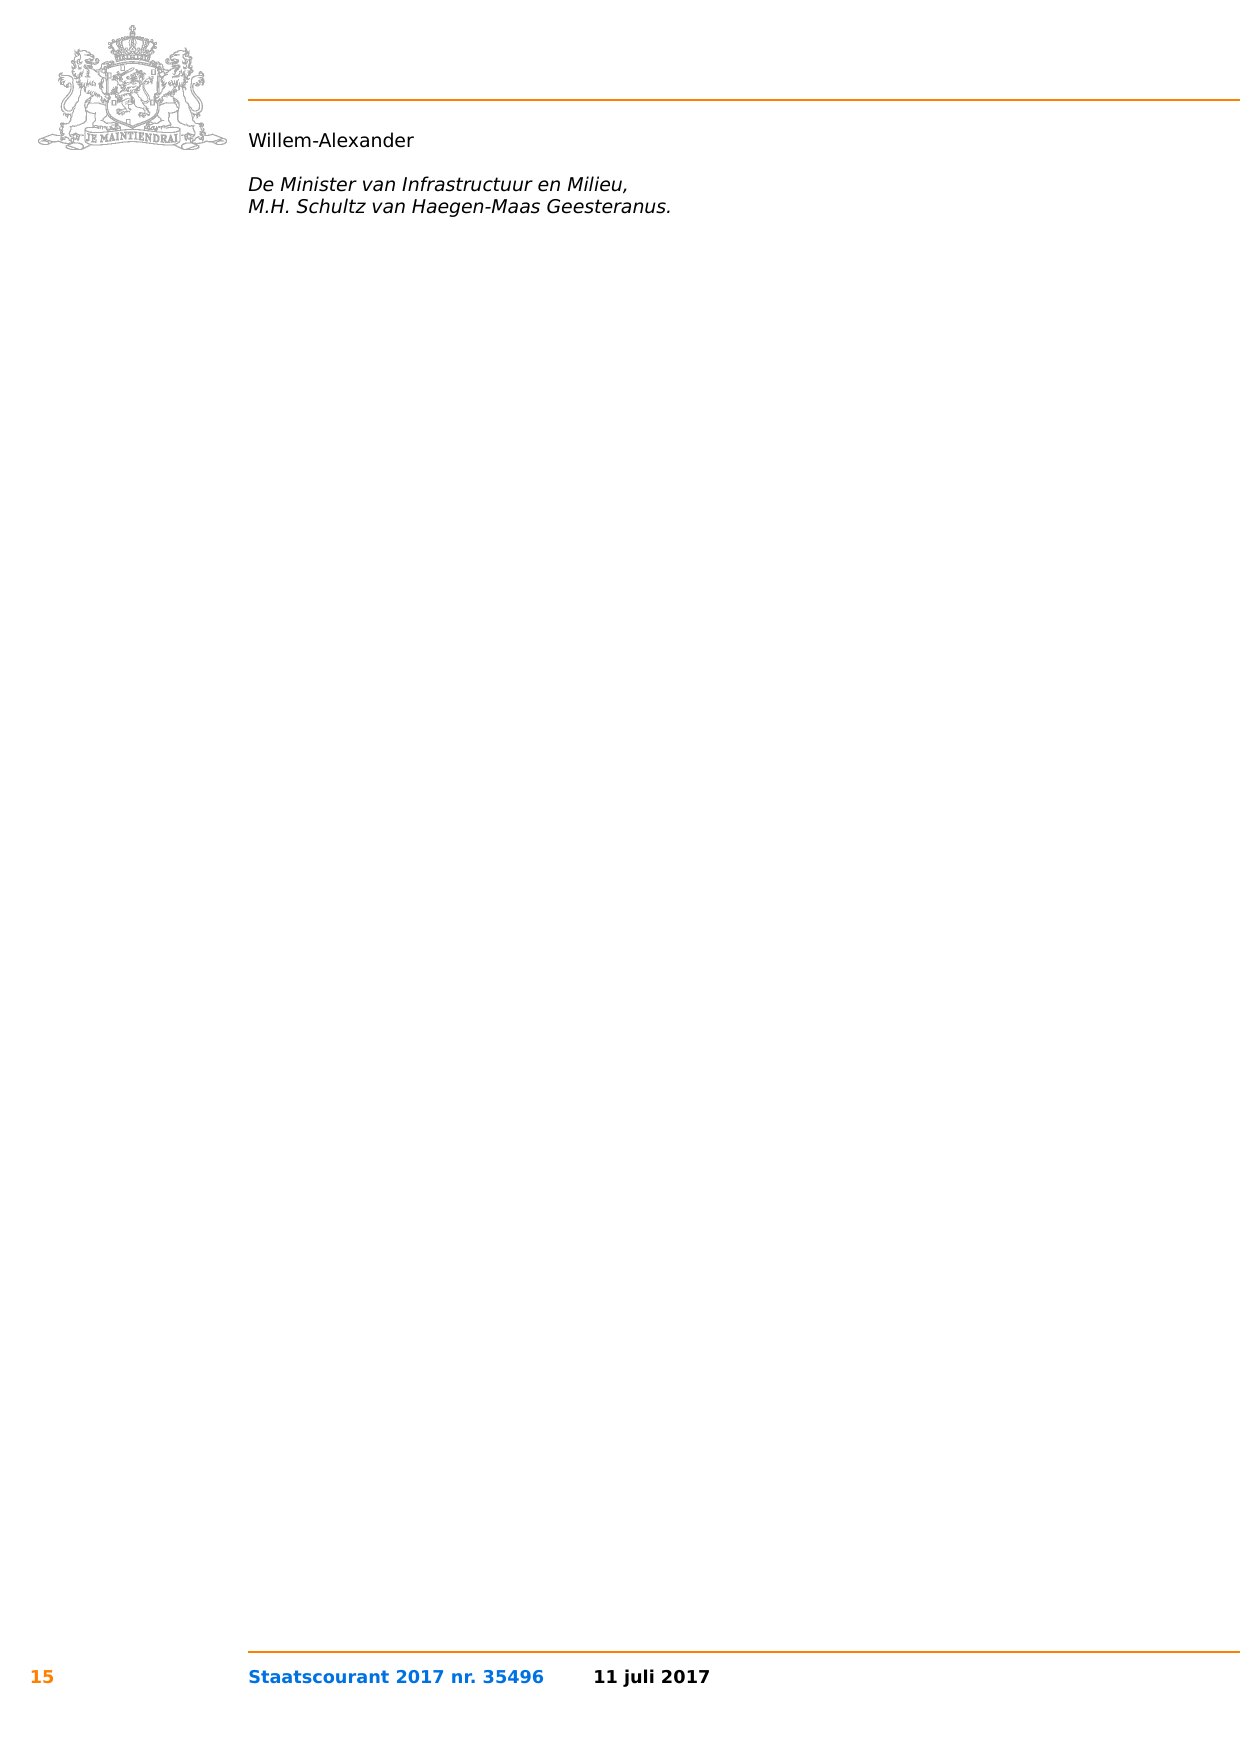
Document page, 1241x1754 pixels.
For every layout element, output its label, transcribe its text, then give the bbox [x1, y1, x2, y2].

text De Minister van Infrastructuur en Milieu, M.H. Schultz van Haegen-Maas Geesteranus. [248, 174, 1163, 218]
picture [38, 25, 227, 150]
text Willem-Alexander [248, 130, 1163, 152]
